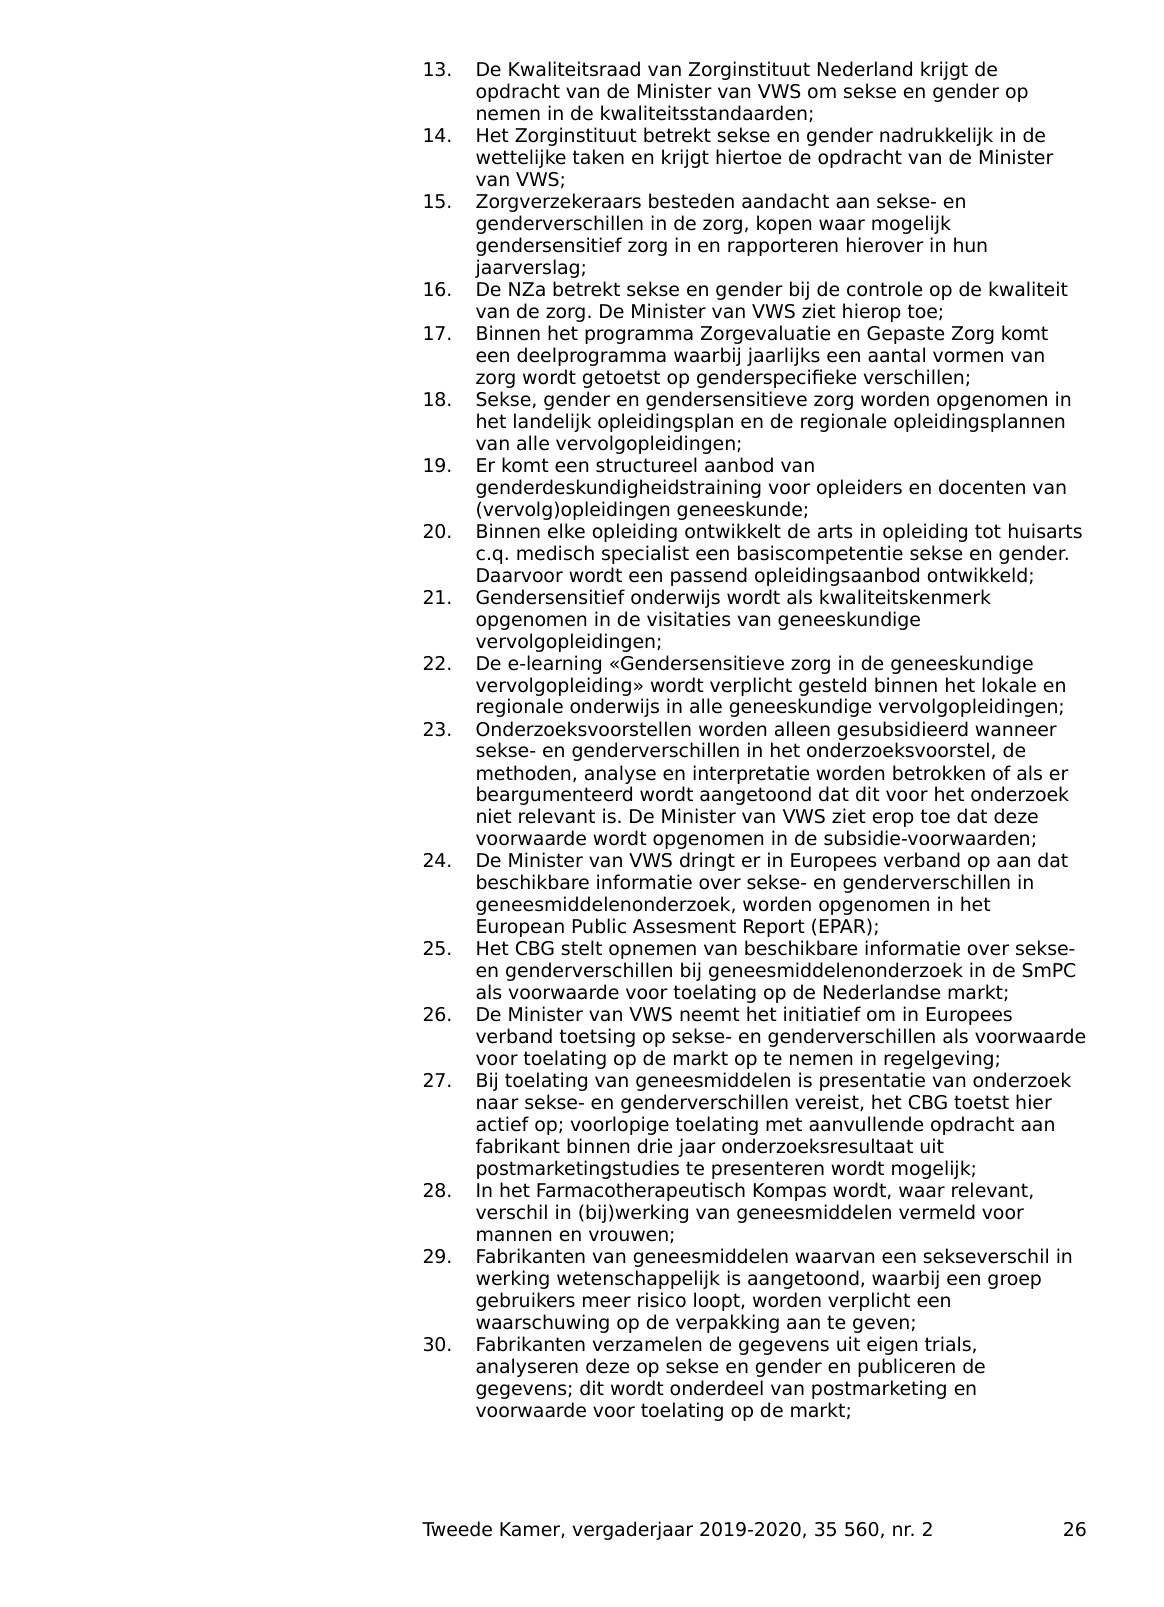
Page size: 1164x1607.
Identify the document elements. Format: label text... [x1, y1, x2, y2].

text 23. Onderzoeksvoorstellen worden alleen gesubsidieerd wanneer sekse- en genderverschillen in het onderzoeksvoorstel, de methoden, analyse en interpretatie worden betrokken of als er beargumenteerd wordt aangetoond dat dit voor het onderzoek niet relevant is. De Minister van VWS ziet erop toe dat deze voorwaarde wordt opgenomen in de subsidie-voorwaarden; [422, 718, 1087, 850]
text 29. Fabrikanten van geneesmiddelen waarvan een sekseverschil in werking wetenschappelijk is aangetoond, waarbij een groep gebruikers meer risico loopt, worden verplicht een waarschuwing op de verpakking aan te geven; [422, 1246, 1087, 1334]
text 22. De e-learning «Gendersensitieve zorg in de geneeskundige vervolgopleiding» wordt verplicht gesteld binnen het lokale en regionale onderwijs in alle geneeskundige vervolgopleidingen; [422, 652, 1087, 718]
text 25. Het CBG stelt opnemen van beschikbare informatie over sekse- en genderverschillen bij geneesmiddelenonderzoek in de SmPC als voorwaarde voor toelating op de Nederlandse markt; [422, 938, 1087, 1004]
text 30. Fabrikanten verzamelen de gegevens uit eigen trials, analyseren deze op sekse en gender en publiceren de gegevens; dit wordt onderdeel van postmarketing en voorwaarde voor toelating op de markt; [422, 1334, 1087, 1422]
text 13. De Kwaliteitsraad van Zorginstituut Nederland krijgt de opdracht van de Minister van VWS om sekse en gender op nemen in de kwaliteitsstandaarden; [422, 59, 1087, 125]
text 14. Het Zorginstituut betrekt sekse en gender nadrukkelijk in de wettelijke taken en krijgt hiertoe de opdracht van de Minister van VWS; [422, 125, 1087, 191]
text 19. Er komt een structureel aanbod van genderdeskundigheidstraining voor opleiders en docenten van (vervolg)opleidingen geneeskunde; [422, 455, 1087, 521]
text 18. Sekse, gender en gendersensitieve zorg worden opgenomen in het landelijk opleidingsplan en de regionale opleidingsplannen van alle vervolgopleidingen; [422, 389, 1087, 455]
text 16. De NZa betrekt sekse en gender bij de controle op de kwaliteit van de zorg. De Minister van VWS ziet hierop toe; [422, 279, 1087, 323]
text 24. De Minister van VWS dringt er in Europees verband op aan dat beschikbare informatie over sekse- en genderverschillen in geneesmiddelenonderzoek, worden opgenomen in het European Public Assesment Report (EPAR); [422, 850, 1087, 938]
text 15. Zorgverzekeraars besteden aandacht aan sekse- en genderverschillen in de zorg, kopen waar mogelijk gendersensitief zorg in en rapporteren hierover in hun jaarverslag; [422, 191, 1087, 279]
text 21. Gendersensitief onderwijs wordt als kwaliteitskenmerk opgenomen in de visitaties van geneeskundige vervolgopleidingen; [422, 587, 1087, 652]
text 20. Binnen elke opleiding ontwikkelt de arts in opleiding tot huisarts c.q. medisch specialist een basiscompetentie sekse en gender. Daarvoor wordt een passend opleidingsaanbod ontwikkeld; [422, 521, 1087, 587]
text 27. Bij toelating van geneesmiddelen is presentatie van onderzoek naar sekse- en genderverschillen vereist, het CBG toetst hier actief op; voorlopige toelating met aanvullende opdracht aan fabrikant binnen drie jaar onderzoeksresultaat uit postmarketingstudies te presenteren wordt mogelijk; [422, 1070, 1087, 1180]
text 26. De Minister van VWS neemt het initiatief om in Europees verband toetsing op sekse- en genderverschillen als voorwaarde voor toelating op de markt op te nemen in regelgeving; [422, 1004, 1087, 1070]
text 17. Binnen het programma Zorgevaluatie en Gepaste Zorg komt een deelprogramma waarbij jaarlijks een aantal vormen van zorg wordt getoetst op genderspecifieke verschillen; [422, 323, 1087, 389]
text 28. In het Farmacotherapeutisch Kompas wordt, waar relevant, verschil in (bij)werking van geneesmiddelen vermeld voor mannen en vrouwen; [422, 1180, 1087, 1246]
